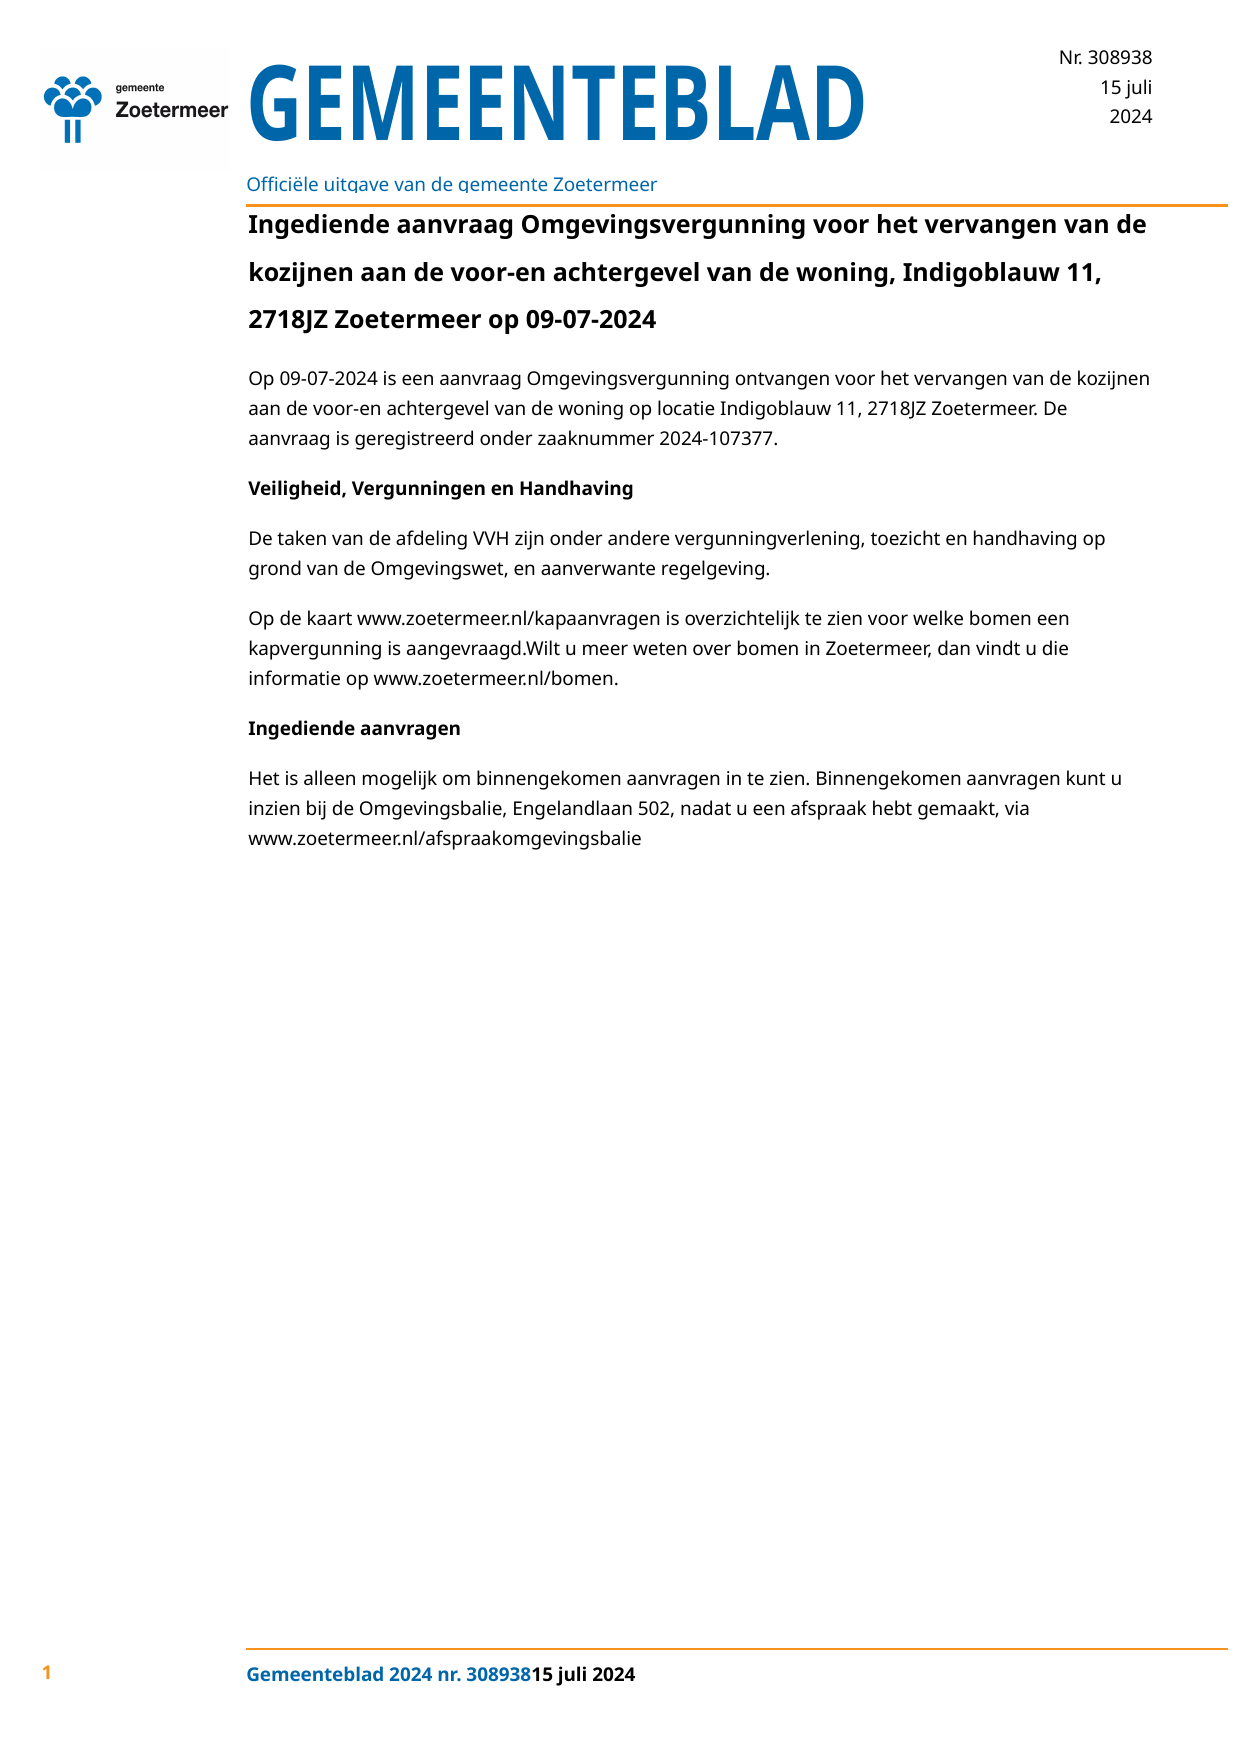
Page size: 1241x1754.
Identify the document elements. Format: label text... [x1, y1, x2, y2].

text Ingediende aanvraag Omgevingsvergunning voor het vervangen van de kozijnen aan de voor-en achtergevel van de woning, Indigoblauw 11, 2718JZ Zoetermeer op 09-07-2024 [248, 207, 1152, 336]
picture [41, 47, 231, 172]
text Op de kaart www.zoetermeer.nl/kapaanvragen is overzichtelijk te zien voor welke bomen een kapvergunning is aangevraagd.Wilt u meer weten over bomen in Zoetermeer, dan vindt u die informatie op www.zoetermeer.nl/bomen. [248, 606, 1152, 690]
text Op 09-07-2024 is een aanvraag Omgevingsvergunning ontvangen voor het vervangen van de kozijnen aan de voor-en achtergevel van de woning op locatie Indigoblauw 11, 2718JZ Zoetermeer. De aanvraag is geregistreerd onder zaaknummer 2024-107377. [248, 366, 1152, 450]
text Veiligheid, Vergunningen en Handhaving [248, 475, 1152, 501]
text Ingediende aanvragen [248, 715, 1152, 741]
text De taken van de afdeling VVH zijn onder andere vergunningverlening, toezicht en handhaving op grond van de Omgevingswet, en aanverwante regelgeving. [248, 526, 1152, 581]
text Het is alleen mogelijk om binnengekomen aanvragen in te zien. Binnengekomen aanvragen kunt u inzien bij de Omgevingsbalie, Engelandlaan 502, nadat u een afspraak hebt gemaakt, via www.zoetermeer.nl/afspraakomgevingsbalie [248, 766, 1152, 850]
